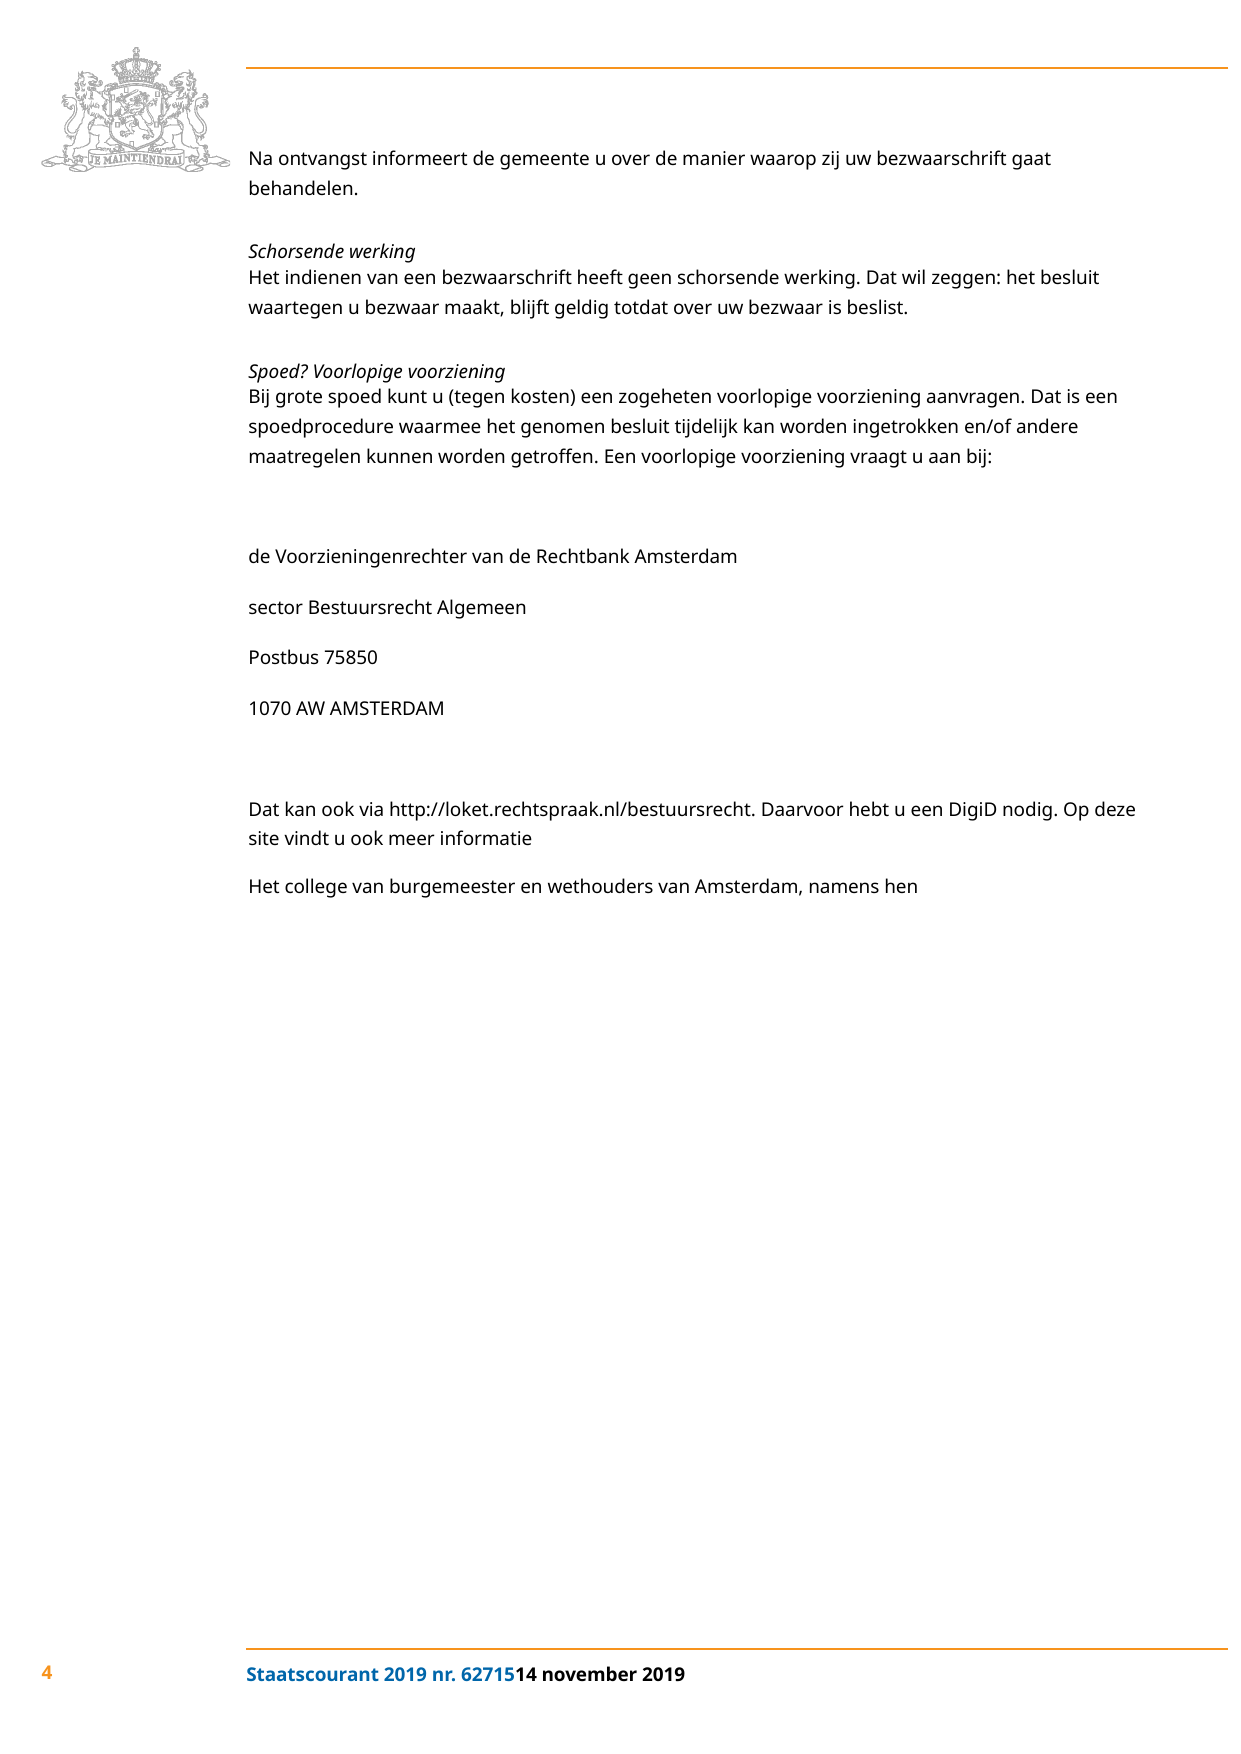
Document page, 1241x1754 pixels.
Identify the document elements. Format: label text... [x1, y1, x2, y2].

text Bij grote spoed kunt u (tegen kosten) een zogeheten voorlopige voorziening aanvragen. Dat is een spoedprocedure waarmee het genomen besluit tijdelijk kan worden ingetrokken en/of andere maatregelen kunnen worden getroffen. Een voorlopige voorziening vraagt u aan bij: [248, 384, 1152, 469]
text Dat kan ook via http://loket.rechtspraak.nl/bestuursrecht. Daarvoor hebt u een DigiD nodig. Op deze site vindt u ook meer informatie [248, 796, 1152, 851]
text Het indienen van een bezwaarschrift heeft geen schorsende werking. Dat wil zeggen: het besluit waartegen u bezwaar maakt, blijft geldig totdat over uw bezwaar is beslist. [248, 264, 1152, 320]
text Het college van burgemeester en wethouders van Amsterdam, namens hen [248, 873, 1152, 899]
picture [41, 47, 231, 172]
text Spoed? Voorlopige voorziening [248, 358, 1152, 384]
text Postbus 75850 [248, 644, 1152, 670]
text de Voorzieningenrechter van de Rechtbank Amsterdam [248, 544, 1152, 569]
text 1070 AW AMSTERDAM [248, 695, 1152, 721]
text sector Bestuursrecht Algemeen [248, 594, 1152, 620]
text Schorsende werking [248, 239, 1152, 264]
text Na ontvangst informeert de gemeente u over de manier waarop zij uw bezwaarschrift gaat behandelen. [248, 145, 1152, 201]
